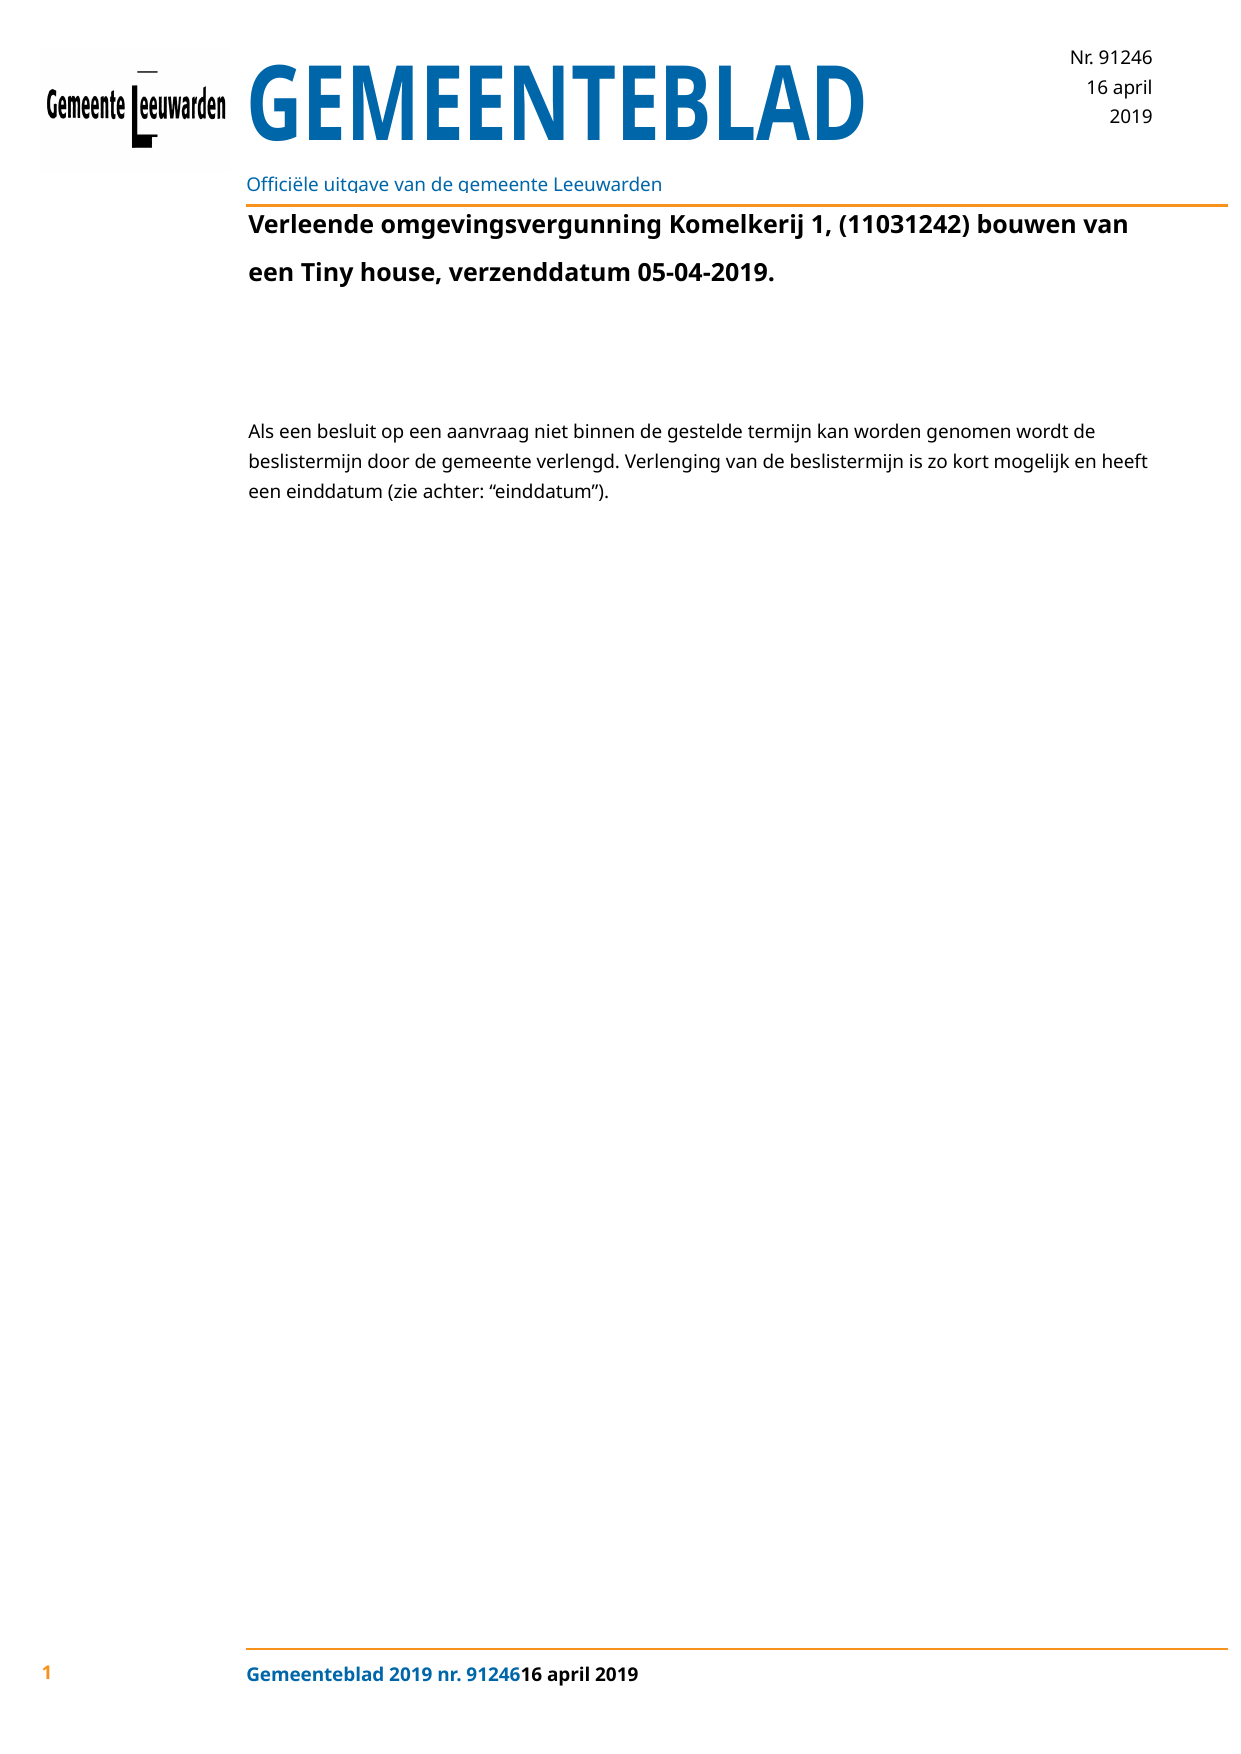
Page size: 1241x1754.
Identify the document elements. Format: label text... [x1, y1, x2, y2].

picture [41, 47, 231, 172]
text Als een besluit op een aanvraag niet binnen de gestelde termijn kan worden genomen wordt de beslistermijn door de gemeente verlengd. Verlenging van de beslistermijn is zo kort mogelijk en heeft een einddatum (zie achter: “einddatum”). [248, 419, 1152, 504]
text Verleende omgevingsvergunning Komelkerij 1, (11031242) bouwen van een Tiny house, verzenddatum 05-04-2019. [248, 207, 1152, 288]
